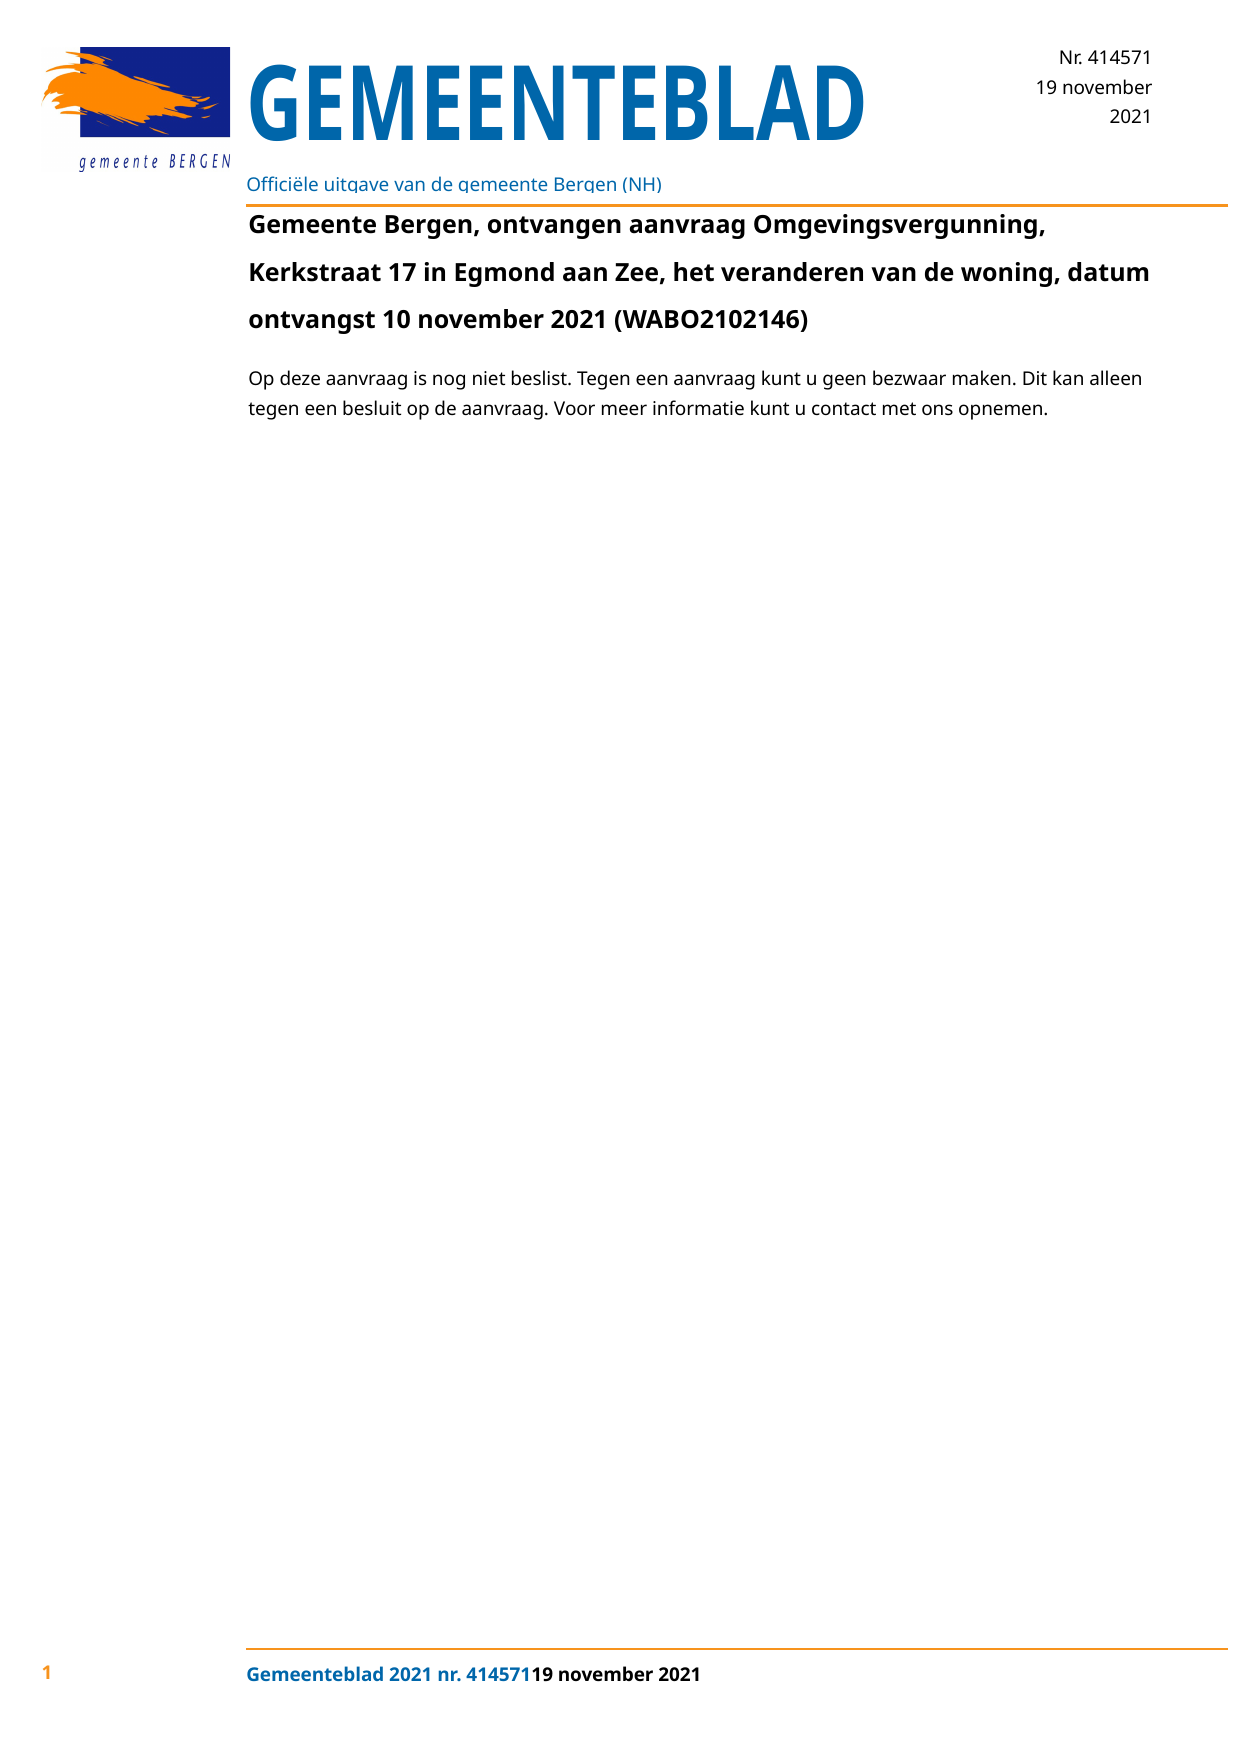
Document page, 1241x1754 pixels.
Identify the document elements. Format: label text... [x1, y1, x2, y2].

text Op deze aanvraag is nog niet beslist. Tegen een aanvraag kunt u geen bezwaar maken. Dit kan alleen tegen een besluit op de aanvraag. Voor meer informatie kunt u contact met ons opnemen. [248, 366, 1152, 421]
text Gemeente Bergen, ontvangen aanvraag Omgevingsvergunning, Kerkstraat 17 in Egmond aan Zee, het veranderen van de woning, datum ontvangst 10 november 2021 (WABO2102146) [248, 207, 1152, 336]
picture [41, 47, 231, 172]
